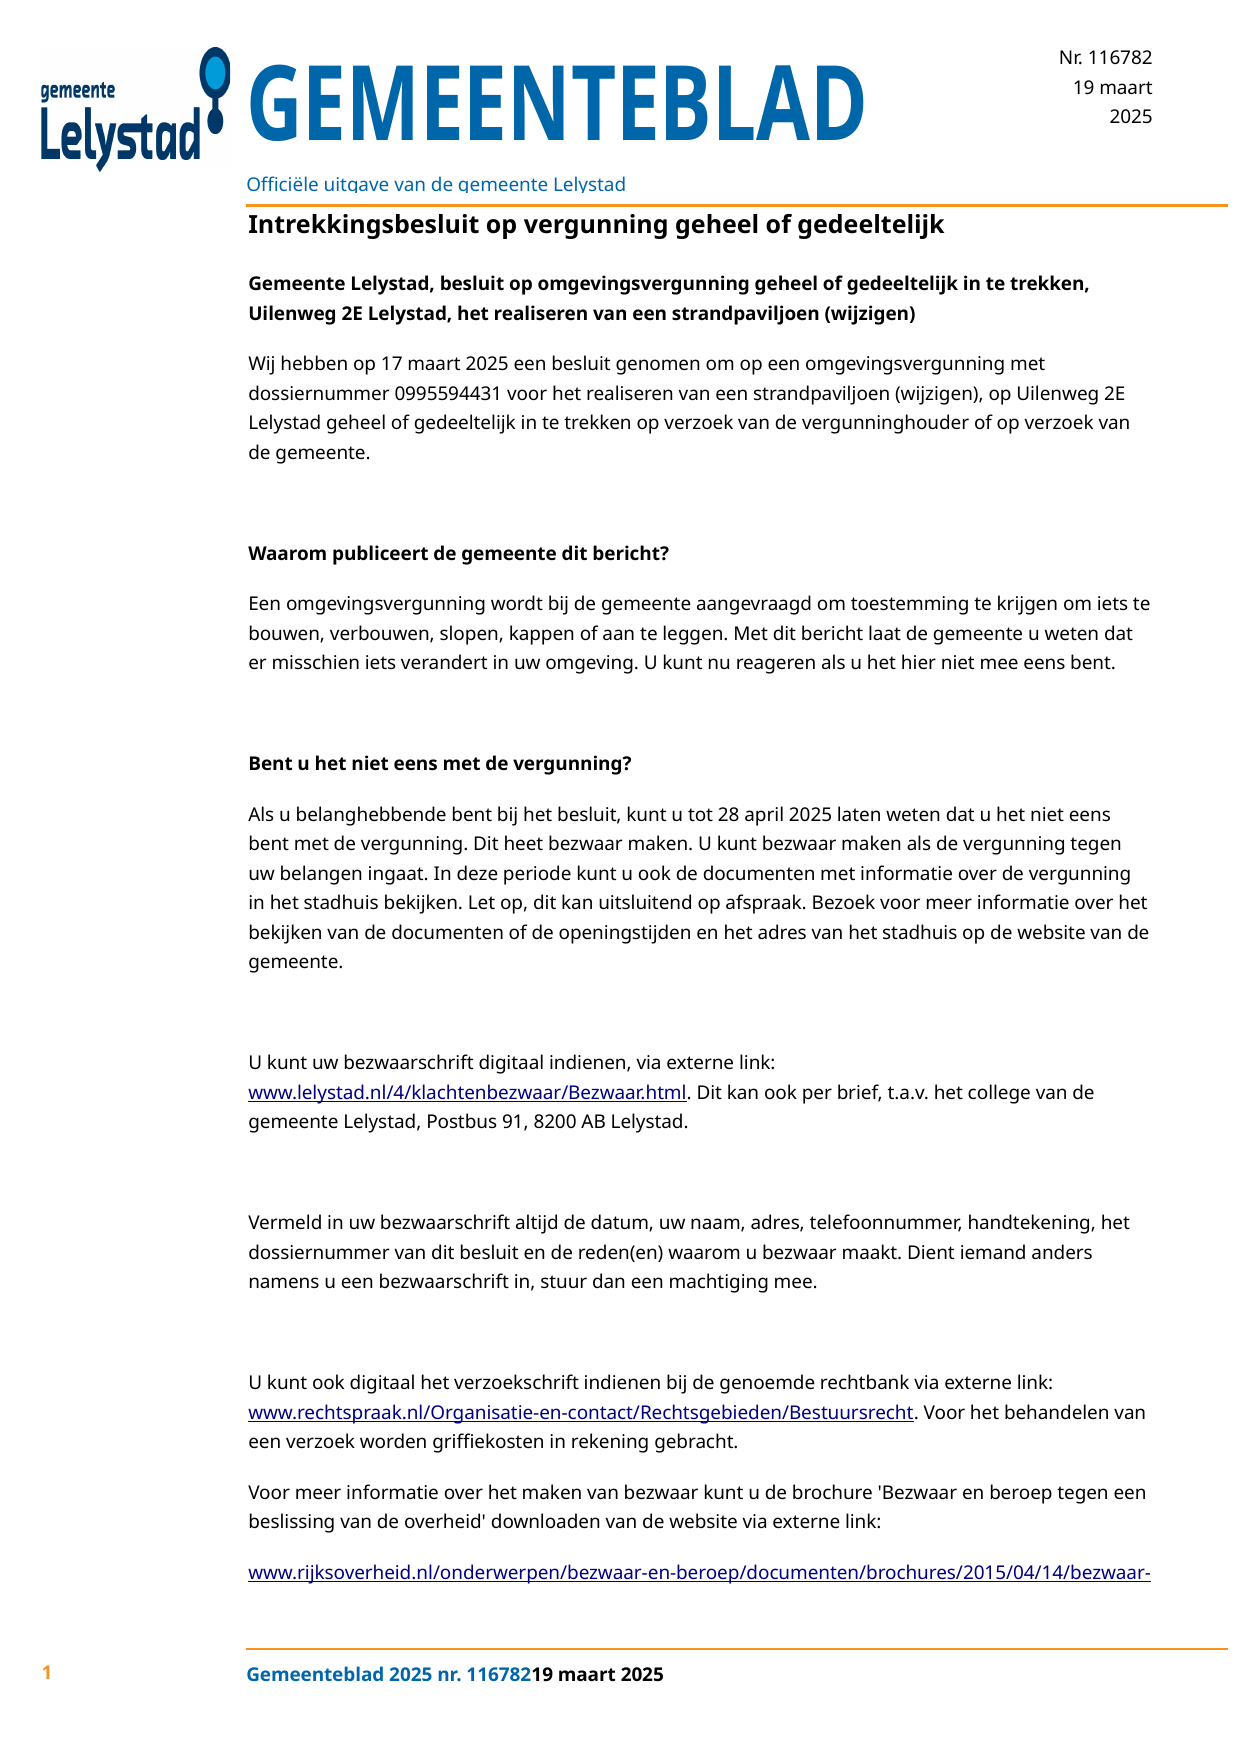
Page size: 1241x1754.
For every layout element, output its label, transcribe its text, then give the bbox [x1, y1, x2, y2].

text U kunt uw bezwaarschrift digitaal indienen, via externe link: www.lelystad.nl/4/klachtenbezwaar/Bezwaar.html. Dit kan ook per brief, t.a.v. het college van de gemeente Lelystad, Postbus 91, 8200 AB Lelystad. [248, 1049, 1152, 1134]
text Intrekkingsbesluit op vergunning geheel of gedeeltelijk [248, 207, 1152, 241]
text Wij hebben op 17 maart 2025 een besluit genomen om op een omgevingsvergunning met dossiernummer 0995594431 voor het realiseren van een strandpaviljoen (wijzigen), op Uilenweg 2E Lelystad geheel of gedeeltelijk in te trekken op verzoek van de vergunninghouder of op verzoek van de gemeente. [248, 350, 1152, 465]
text Een omgevingsvergunning wordt bij de gemeente aangevraagd om toestemming te krijgen om iets te bouwen, verbouwen, slopen, kappen of aan te leggen. Met dit bericht laat de gemeente u weten dat er misschien iets verandert in uw omgeving. U kunt nu reageren als u het hier niet mee eens bent. [248, 590, 1152, 675]
text Als u belanghebbende bent bij het besluit, kunt u tot 28 april 2025 laten weten dat u het niet eens bent met de vergunning. Dit heet bezwaar maken. U kunt bezwaar maken als de vergunning tegen uw belangen ingaat. In deze periode kunt u ook de documenten met informatie over de vergunning in het stadhuis bekijken. Let op, dit kan uitsluitend op afspraak. Bezoek voor meer informatie over het bekijken van de documenten of de openingstijden en het adres van het stadhuis op de website van de gemeente. [248, 801, 1152, 974]
picture [41, 47, 231, 172]
text Gemeente Lelystad, besluit op omgevingsvergunning geheel of gedeeltelijk in te trekken, Uilenweg 2E Lelystad, het realiseren van een strandpaviljoen (wijzigen) [248, 270, 1152, 326]
text Voor meer informatie over het maken van bezwaar kunt u de brochure 'Bezwaar en beroep tegen een beslissing van de overheid' downloaden van de website via externe link: [248, 1479, 1152, 1534]
text Waarom publiceert de gemeente dit bericht? [248, 540, 1152, 566]
text Vermeld in uw bezwaarschrift altijd de datum, uw naam, adres, telefoonnummer, handtekening, het dossiernummer van dit besluit en de reden(en) waarom u bezwaar maakt. Dient iemand anders namens u een bezwaarschrift in, stuur dan een machtiging mee. [248, 1209, 1152, 1294]
text Bent u het niet eens met de vergunning? [248, 750, 1152, 776]
text www.rijksoverheid.nl/onderwerpen/bezwaar-en-beroep/documenten/brochures/2015/04/14/bezwaar- [248, 1559, 1152, 1585]
text U kunt ook digitaal het verzoekschrift indienen bij de genoemde rechtbank via externe link: www.rechtspraak.nl/Organisatie-en-contact/Rechtsgebieden/Bestuursrecht. Voor het behandelen van een verzoek worden griffiekosten in rekening gebracht. [248, 1369, 1152, 1454]
